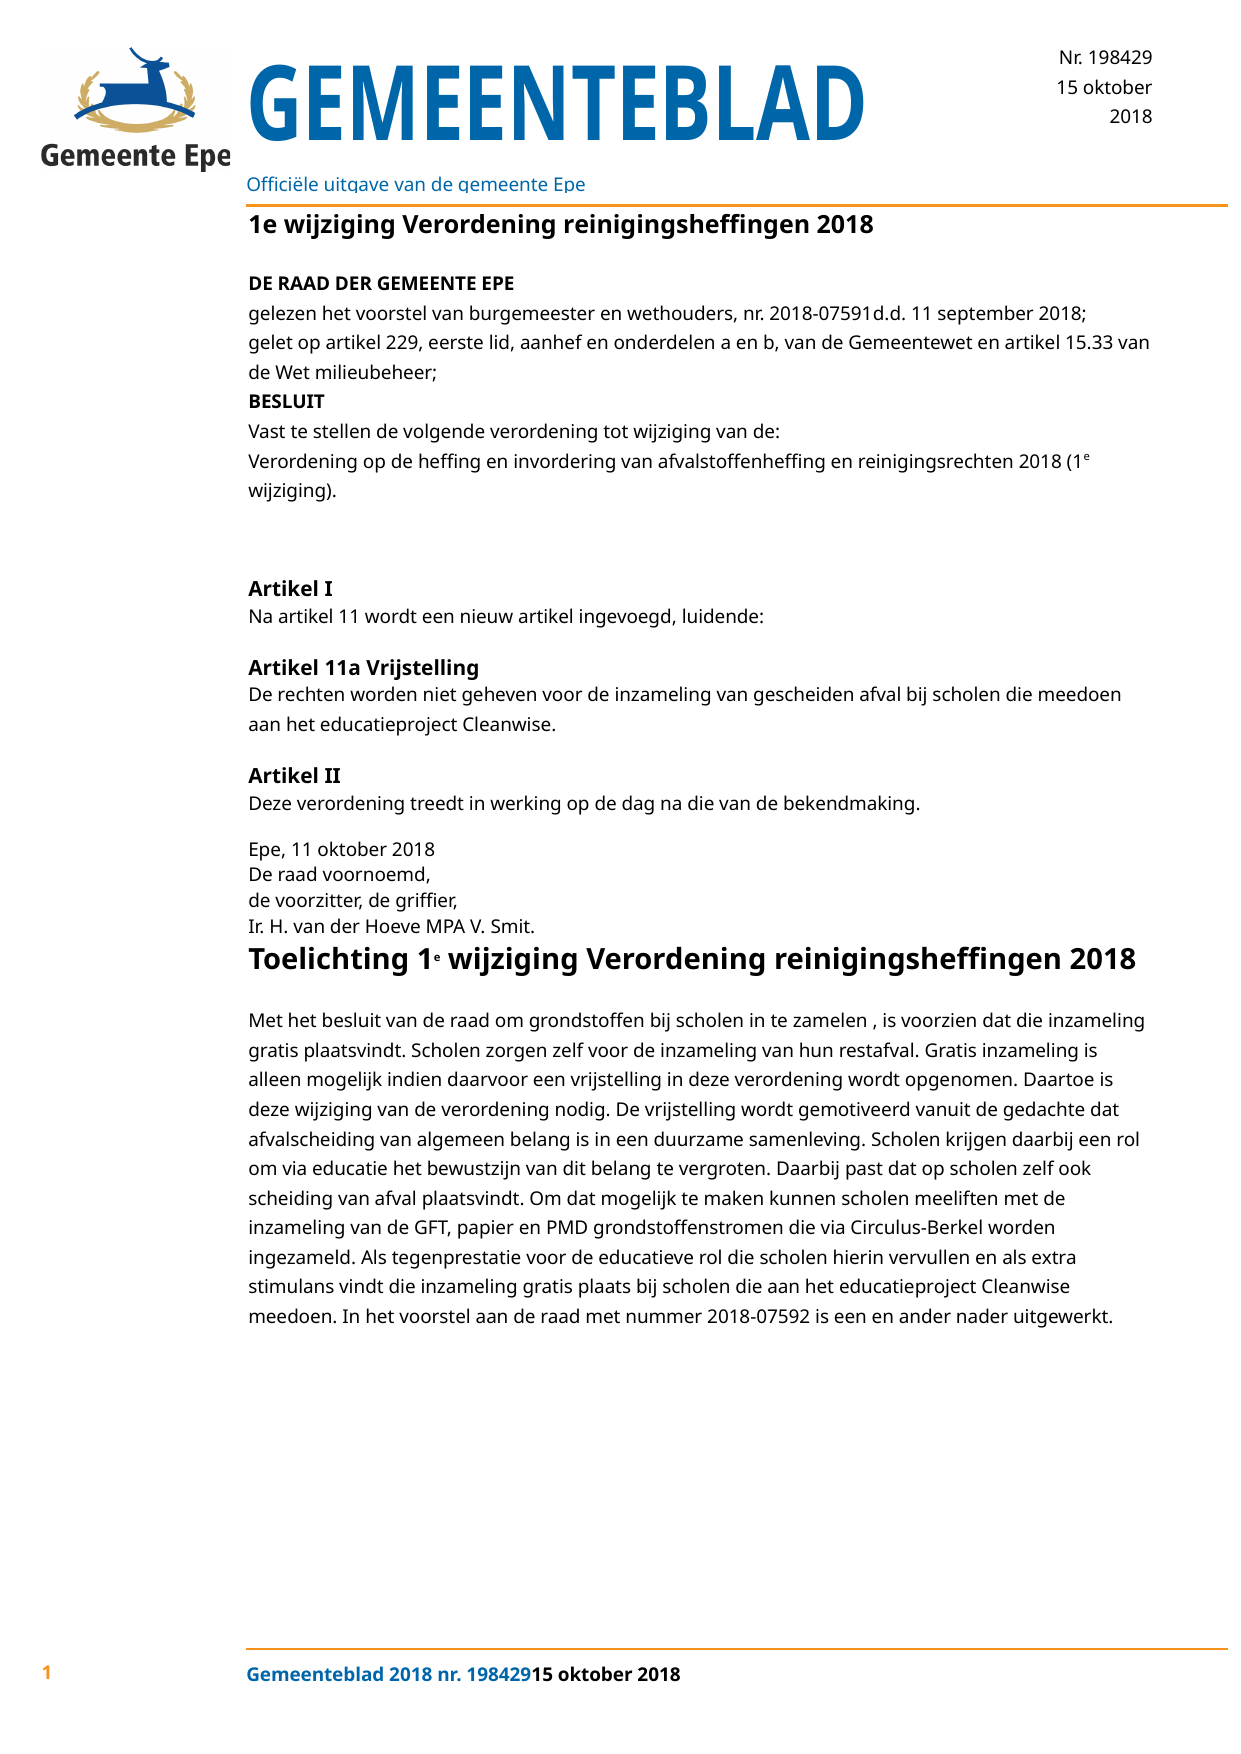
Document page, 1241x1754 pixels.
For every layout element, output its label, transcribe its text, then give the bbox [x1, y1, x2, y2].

text DE RAAD DER GEMEENTE EPE [248, 270, 1152, 296]
text de voorzitter, de griffier, [248, 887, 1152, 913]
text gelet op artikel 229, eerste lid, aanhef en onderdelen a en b, van de Gemeentewet en artikel 15.33 van de Wet milieubeheer; [248, 329, 1152, 385]
text Artikel I [248, 574, 1152, 603]
text BESLUIT [248, 389, 1152, 414]
text Artikel 11a Vrijstelling [248, 653, 1152, 682]
text Ir. H. van der Hoeve MPA V. Smit. [248, 913, 1152, 939]
text 1e wijziging Verordening reinigingsheffingen 2018 [248, 207, 1152, 241]
text Epe, 11 oktober 2018 [248, 836, 1152, 861]
text Vast te stellen de volgende verordening tot wijziging van de: [248, 418, 1152, 444]
text Deze verordening treedt in werking op de dag na die van de bekendmaking. [248, 790, 1152, 816]
text Toelichting 1e wijziging Verordening reinigingsheffingen 2018 [248, 939, 1152, 978]
text De rechten worden niet geheven voor de inzameling van gescheiden afval bij scholen die meedoen aan het educatieproject Cleanwise. [248, 682, 1152, 737]
text gelezen het voorstel van burgemeester en wethouders, nr. 2018-07591d.d. 11 september 2018; [248, 300, 1152, 326]
text De raad voornoemd, [248, 861, 1152, 887]
text Artikel II [248, 762, 1152, 790]
text Na artikel 11 wordt een nieuw artikel ingevoegd, luidende: [248, 603, 1152, 628]
text Verordening op de heffing en invordering van afvalstoffenheffing en reinigingsrechten 2018 (1e wijziging). [248, 448, 1152, 503]
text Met het besluit van de raad om grondstoffen bij scholen in te zamelen , is voorzien dat die inzameling gratis plaatsvindt. Scholen zorgen zelf voor de inzameling van hun restafval. Gratis inzameling is alleen mogelijk indien daarvoor een vrijstelling in deze verordening wordt opgenomen. Daartoe is deze wijziging van de verordening nodig. De vrijstelling wordt gemotiveerd vanuit de gedachte dat afvalscheiding van algemeen belang is in een duurzame samenleving. Scholen krijgen daarbij een rol om via educatie het bewustzijn van dit belang te vergroten. Daarbij past dat op scholen zelf ook scheiding van afval plaatsvindt. Om dat mogelijk te maken kunnen scholen meeliften met de inzameling van de GFT, papier en PMD grondstoffenstromen die via Circulus-Berkel worden ingezameld. Als tegenprestatie voor de educatieve rol die scholen hierin vervullen en als extra stimulans vindt die inzameling gratis plaats bij scholen die aan het educatieproject Cleanwise meedoen. In het voorstel aan de raad met nummer 2018-07592 is een en ander nader uitgewerkt. [248, 1007, 1152, 1329]
picture [41, 47, 231, 172]
